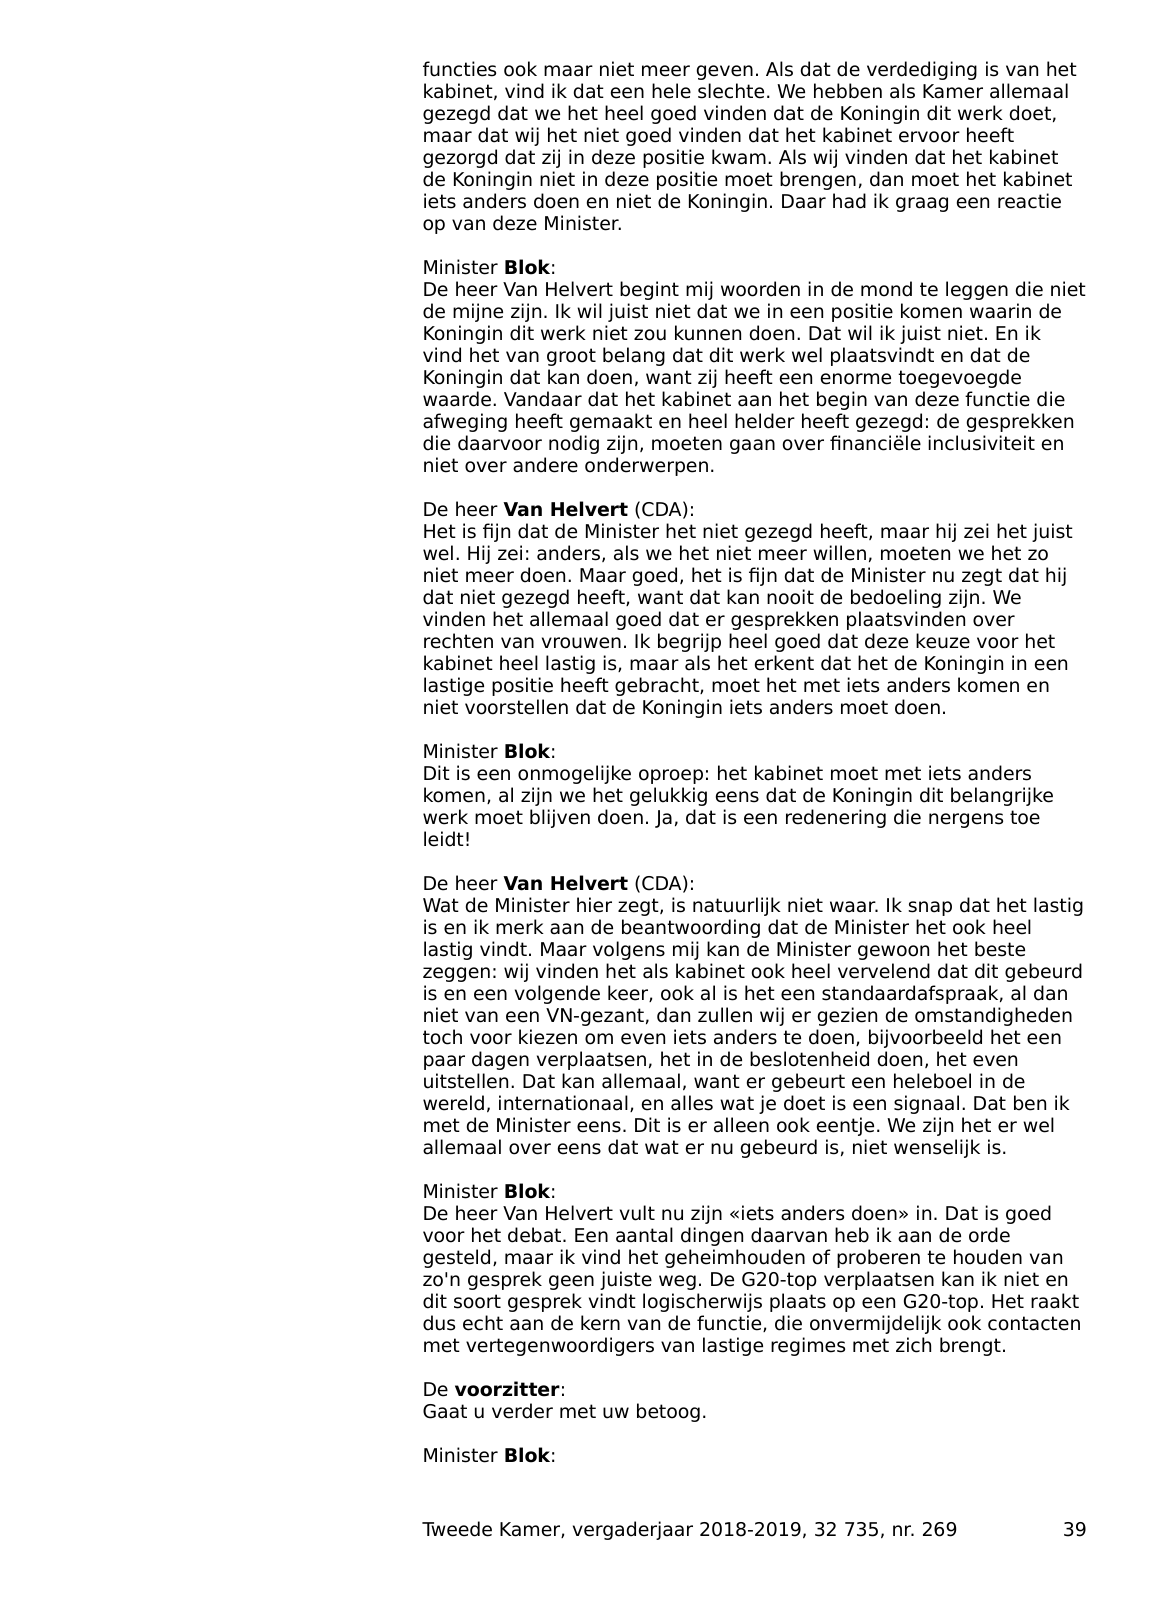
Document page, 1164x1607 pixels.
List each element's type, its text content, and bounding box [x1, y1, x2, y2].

text De heer Van Helvert (CDA): [422, 873, 1087, 895]
text Minister Blok: [422, 1181, 1087, 1203]
text Minister Blok: [422, 741, 1087, 763]
text De voorzitter: [422, 1379, 1087, 1401]
text De heer Van Helvert (CDA): [422, 499, 1087, 521]
text De heer Van Helvert vult nu zijn «iets anders doen» in. Dat is goed voor het debat. Een aantal dingen daarvan heb ik aan de orde gesteld, maar ik vind het geheimhouden of proberen te houden van zo'n gesprek geen juiste weg. De G20-top verplaatsen kan ik niet en dit soort gesprek vindt logischerwijs plaats op een G20-top. Het raakt dus echt aan de kern van de functie, die onvermijdelijk ook contacten met vertegenwoordigers van lastige regimes met zich brengt. [422, 1203, 1087, 1357]
text Gaat u verder met uw betoog. [422, 1401, 1087, 1423]
text Dit is een onmogelijke oproep: het kabinet moet met iets anders komen, al zijn we het gelukkig eens dat de Koningin dit belangrijke werk moet blijven doen. Ja, dat is een redenering die nergens toe leidt! [422, 763, 1087, 851]
text Minister Blok: [422, 257, 1087, 279]
text functies ook maar niet meer geven. Als dat de verdediging is van het kabinet, vind ik dat een hele slechte. We hebben als Kamer allemaal gezegd dat we het heel goed vinden dat de Koningin dit werk doet, maar dat wij het niet goed vinden dat het kabinet ervoor heeft gezorgd dat zij in deze positie kwam. Als wij vinden dat het kabinet de Koningin niet in deze positie moet brengen, dan moet het kabinet iets anders doen en niet de Koningin. Daar had ik graag een reactie op van deze Minister. [422, 59, 1087, 235]
text Minister Blok: [422, 1445, 1087, 1467]
text Wat de Minister hier zegt, is natuurlijk niet waar. Ik snap dat het lastig is en ik merk aan de beantwoording dat de Minister het ook heel lastig vindt. Maar volgens mij kan de Minister gewoon het beste zeggen: wij vinden het als kabinet ook heel vervelend dat dit gebeurd is en een volgende keer, ook al is het een standaardafspraak, al dan niet van een VN-gezant, dan zullen wij er gezien de omstandigheden toch voor kiezen om even iets anders te doen, bijvoorbeeld het een paar dagen verplaatsen, het in de beslotenheid doen, het even uitstellen. Dat kan allemaal, want er gebeurt een heleboel in de wereld, internationaal, en alles wat je doet is een signaal. Dat ben ik met de Minister eens. Dit is er alleen ook eentje. We zijn het er wel allemaal over eens dat wat er nu gebeurd is, niet wenselijk is. [422, 895, 1087, 1159]
text De heer Van Helvert begint mij woorden in de mond te leggen die niet de mijne zijn. Ik wil juist niet dat we in een positie komen waarin de Koningin dit werk niet zou kunnen doen. Dat wil ik juist niet. En ik vind het van groot belang dat dit werk wel plaatsvindt en dat de Koningin dat kan doen, want zij heeft een enorme toegevoegde waarde. Vandaar dat het kabinet aan het begin van deze functie die afweging heeft gemaakt en heel helder heeft gezegd: de gesprekken die daarvoor nodig zijn, moeten gaan over financiële inclusiviteit en niet over andere onderwerpen. [422, 279, 1087, 477]
text Het is fijn dat de Minister het niet gezegd heeft, maar hij zei het juist wel. Hij zei: anders, als we het niet meer willen, moeten we het zo niet meer doen. Maar goed, het is fijn dat de Minister nu zegt dat hij dat niet gezegd heeft, want dat kan nooit de bedoeling zijn. We vinden het allemaal goed dat er gesprekken plaatsvinden over rechten van vrouwen. Ik begrijp heel goed dat deze keuze voor het kabinet heel lastig is, maar als het erkent dat het de Koningin in een lastige positie heeft gebracht, moet het met iets anders komen en niet voorstellen dat de Koningin iets anders moet doen. [422, 521, 1087, 719]
